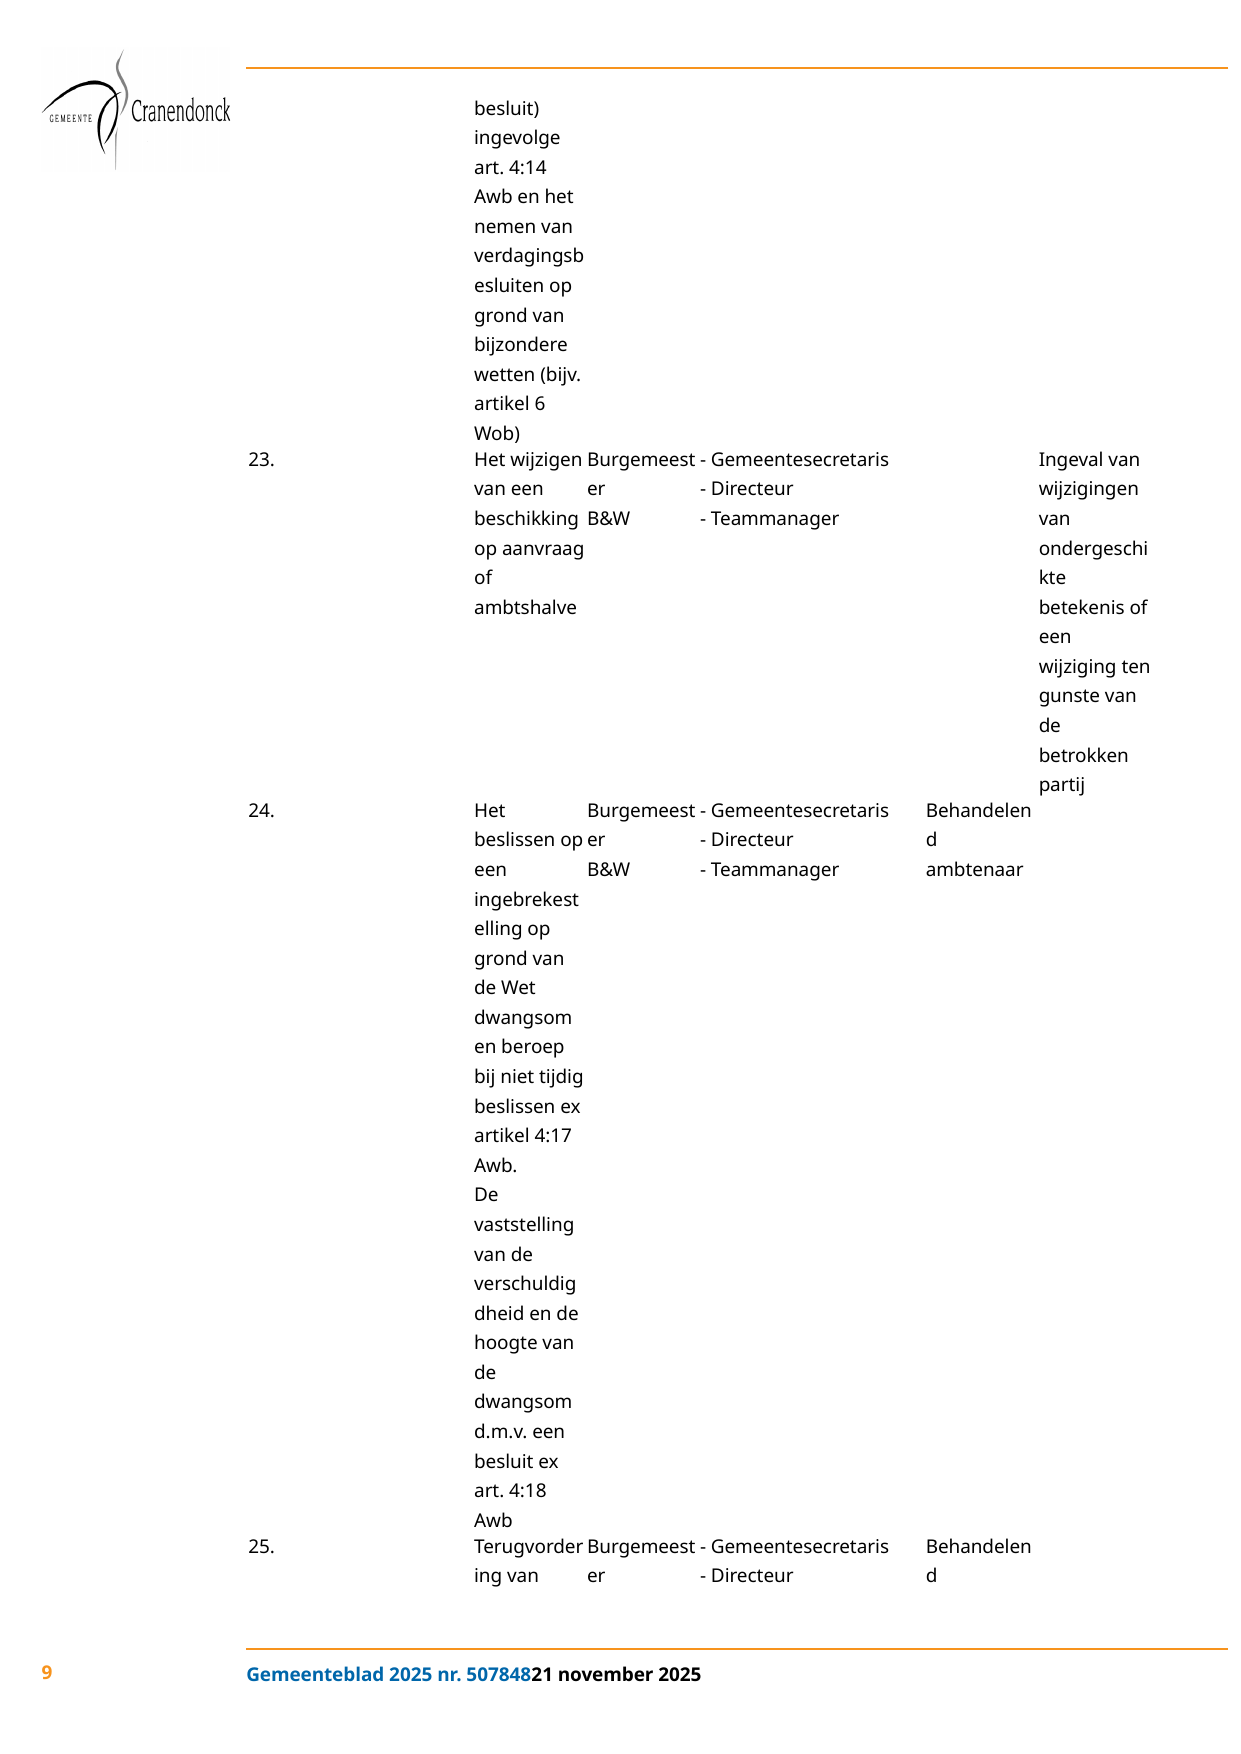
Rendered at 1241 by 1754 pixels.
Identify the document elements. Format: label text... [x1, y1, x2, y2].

table_cell [700, 95, 926, 446]
table_cell [1039, 95, 1152, 446]
table_cell 23. [248, 446, 474, 797]
table_cell Burgemeester [587, 1533, 700, 1588]
table_cell [1039, 797, 1152, 1533]
table_cell Burgemeester B&W [587, 797, 700, 1533]
picture [41, 47, 231, 172]
table_cell Behandelend ambtenaar [926, 797, 1038, 1533]
table_cell - Gemeentesecretaris - Directeur - Teammanager [700, 446, 926, 797]
table_cell - Gemeentesecretaris - Directeur [700, 1533, 926, 1588]
table_cell Behandelend [926, 1533, 1038, 1588]
table_cell [248, 95, 474, 446]
table_cell Terugvordering van [474, 1533, 587, 1588]
table_cell Het wijzigen van een beschikking op aanvraag of ambtshalve [474, 446, 587, 797]
table_cell Het beslissen op een ingebrekestelling op grond van de Wet dwangsom en beroep bij niet tijdig beslissen ex artikel 4:17 Awb. De vaststelling van de verschuldigdheid en de hoogte van de dwangsom d.m.v. een besluit ex art. 4:18 Awb [474, 797, 587, 1533]
table_cell 24. [248, 797, 474, 1533]
table_cell - Gemeentesecretaris - Directeur - Teammanager [700, 797, 926, 1533]
table_cell [926, 95, 1038, 446]
table_cell 25. [248, 1533, 474, 1588]
table_cell Ingeval van wijzigingen van ondergeschikte betekenis of een wijziging ten gunste van de betrokken partij [1039, 446, 1152, 797]
table_cell besluit) ingevolge art. 4:14 Awb en het nemen van verdagingsbesluiten op grond van bijzondere wetten (bijv. artikel 6 Wob) [474, 95, 587, 446]
table_cell [1039, 1533, 1152, 1588]
table_cell Burgemeester B&W [587, 446, 700, 797]
table_cell [587, 95, 700, 446]
table_cell [926, 446, 1038, 797]
